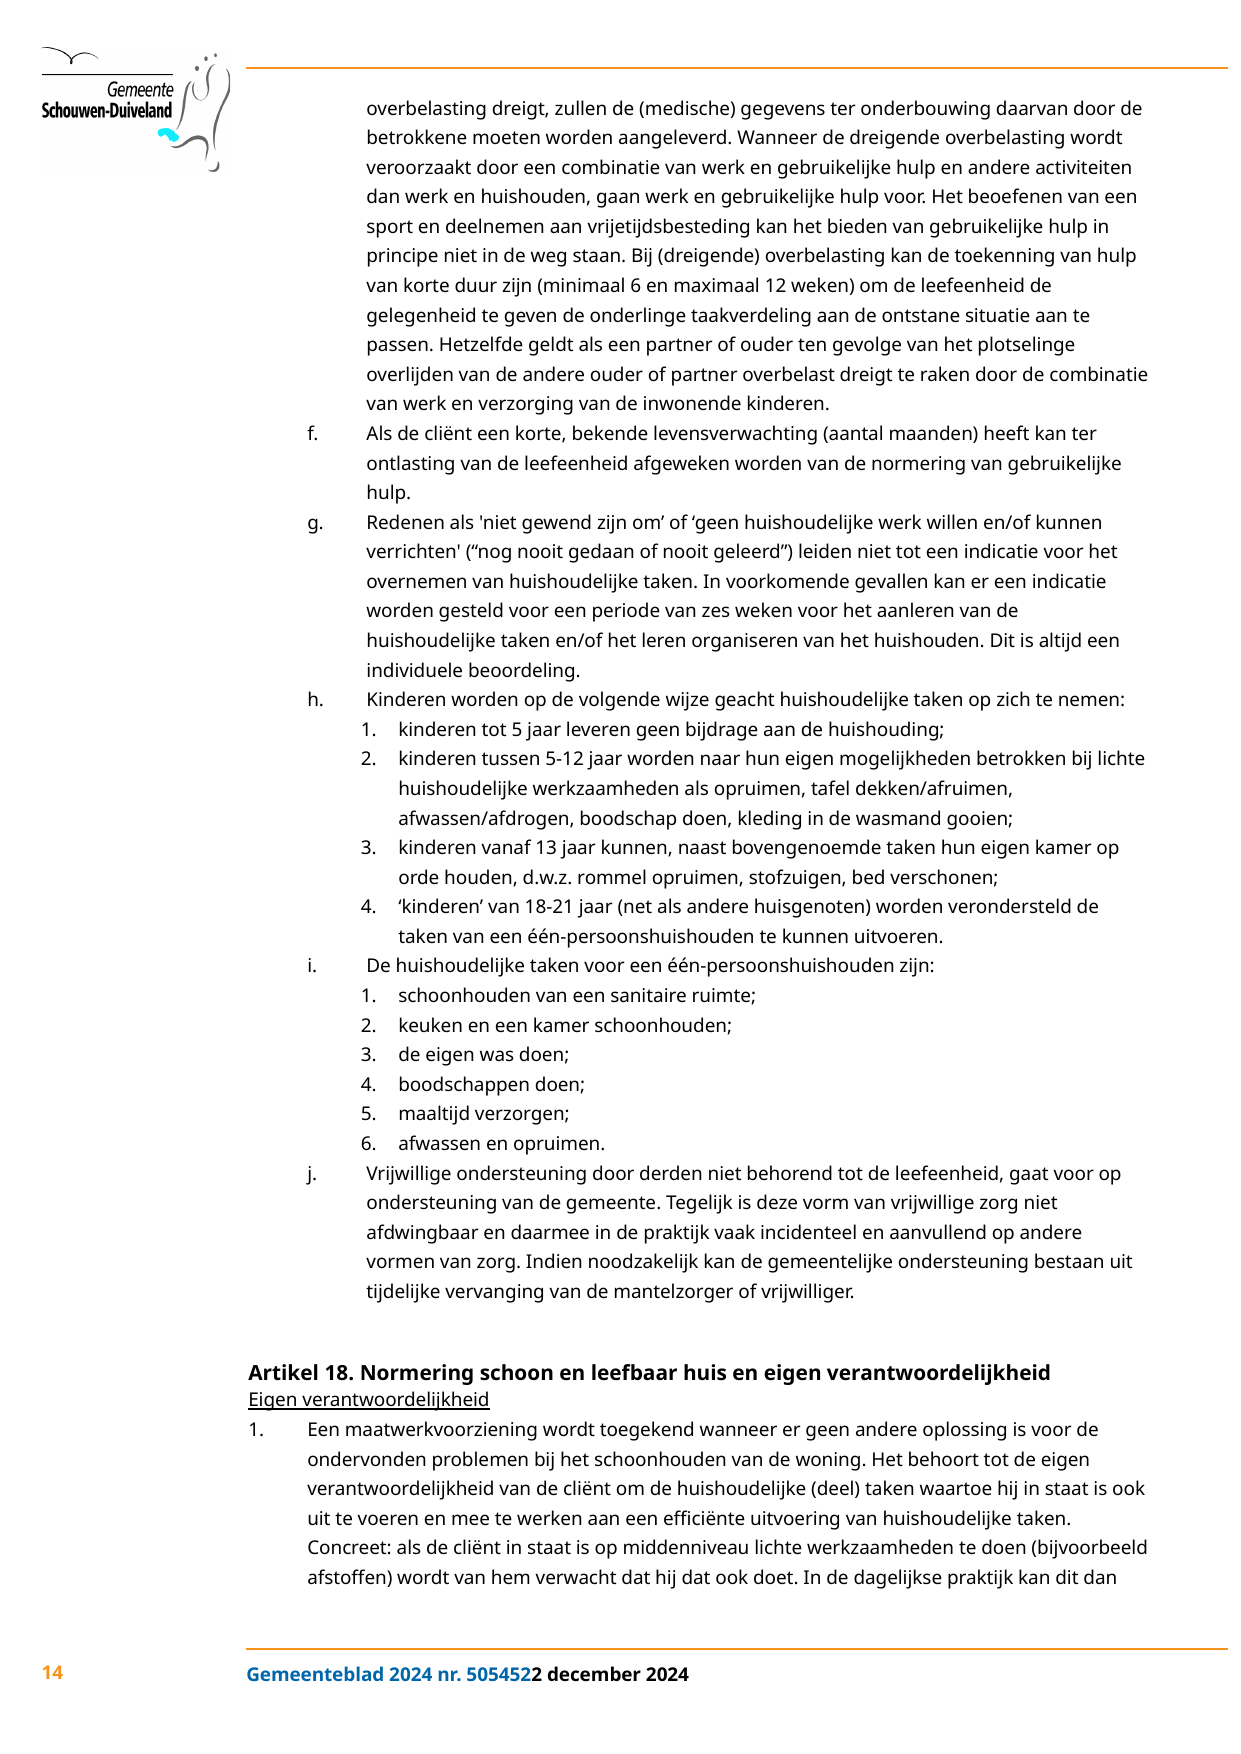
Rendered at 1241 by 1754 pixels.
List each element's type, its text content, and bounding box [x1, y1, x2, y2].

list kinderen tussen 5-12 jaar worden naar hun eigen mogelijkheden betrokken bij lichte huishoudelijke werkzaamheden als opruimen, tafel dekken/afruimen, afwassen/afdrogen, boodschap doen, kleding in de wasmand gooien; [361, 746, 1152, 831]
list schoonhouden van een sanitaire ruimte; [361, 982, 1152, 1008]
list Een maatwerkvoorziening wordt toegekend wanneer er geen andere oplossing is voor de ondervonden problemen bij het schoonhouden van de woning. Het behoort tot de eigen verantwoordelijkheid van de cliënt om de huishoudelijke (deel) taken waartoe hij in staat is ook uit te voeren en mee te werken aan een efficiënte uitvoering van huishoudelijke taken. Concreet: als de cliënt in staat is op middenniveau lichte werkzaamheden te doen (bijvoorbeeld afstoffen) wordt van hem verwacht dat hij dat ook doet. In de dagelijkse praktijk kan dit dan [248, 1416, 1152, 1590]
text Artikel 18. Normering schoon en leefbaar huis en eigen verantwoordelijkheid [248, 1358, 1152, 1387]
list maaltijd verzorgen; [361, 1101, 1152, 1126]
list Kinderen worden op de volgende wijze geacht huishoudelijke taken op zich te nemen: [307, 686, 1152, 712]
list kinderen vanaf 13 jaar kunnen, naast bovengenoemde taken hun eigen kamer op orde houden, d.w.z. rommel opruimen, stofzuigen, bed verschonen; [361, 834, 1152, 890]
list De huishoudelijke taken voor een één-persoonshuishouden zijn: [307, 953, 1152, 978]
list ‘kinderen’ van 18-21 jaar (net als andere huisgenoten) worden verondersteld de taken van een één-persoonshuishouden te kunnen uitvoeren. [361, 893, 1152, 949]
list Vrijwillige ondersteuning door derden niet behorend tot de leefeenheid, gaat voor op ondersteuning van de gemeente. Tegelijk is deze vorm van vrijwillige zorg niet afdwingbaar en daarmee in de praktijk vaak incidenteel en aanvullend op andere vormen van zorg. Indien noodzakelijk kan de gemeentelijke ondersteuning bestaan uit tijdelijke vervanging van de mantelzorger of vrijwilliger. [307, 1160, 1152, 1304]
list keuken en een kamer schoonhouden; [361, 1012, 1152, 1038]
list de eigen was doen; [361, 1041, 1152, 1067]
list kinderen tot 5 jaar leveren geen bijdrage aan de huishouding; [361, 716, 1152, 742]
text Eigen verantwoordelijkheid [248, 1387, 1152, 1412]
list Redenen als 'niet gewend zijn om’ of ‘geen huishoudelijke werk willen en/of kunnen verrichten' (“nog nooit gedaan of nooit geleerd”) leiden niet tot een indicatie voor het overnemen van huishoudelijke taken. In voorkomende gevallen kan er een indicatie worden gesteld voor een periode van zes weken voor het aanleren van de huishoudelijke taken en/of het leren organiseren van het huishouden. Dit is altijd een individuele beoordeling. [307, 509, 1152, 683]
list boodschappen doen; [361, 1071, 1152, 1097]
picture [41, 47, 231, 172]
list afwassen en opruimen. [361, 1130, 1152, 1156]
list Als de cliënt een korte, bekende levensverwachting (aantal maanden) heeft kan ter ontlasting van de leefeenheid afgeweken worden van de normering van gebruikelijke hulp. [307, 420, 1152, 505]
list overbelasting dreigt, zullen de (medische) gegevens ter onderbouwing daarvan door de betrokkene moeten worden aangeleverd. Wanneer de dreigende overbelasting wordt veroorzaakt door een combinatie van werk en gebruikelijke hulp en andere activiteiten dan werk en huishouden, gaan werk en gebruikelijke hulp voor. Het beoefenen van een sport en deelnemen aan vrijetijdsbesteding kan het bieden van gebruikelijke hulp in principe niet in de weg staan. Bij (dreigende) overbelasting kan de toekenning van hulp van korte duur zijn (minimaal 6 en maximaal 12 weken) om de leefeenheid de gelegenheid te geven de onderlinge taakverdeling aan de ontstane situatie aan te passen. Hetzelfde geldt als een partner of ouder ten gevolge van het plotselinge overlijden van de andere ouder of partner overbelast dreigt te raken door de combinatie van werk en verzorging van de inwonende kinderen. [307, 95, 1152, 416]
